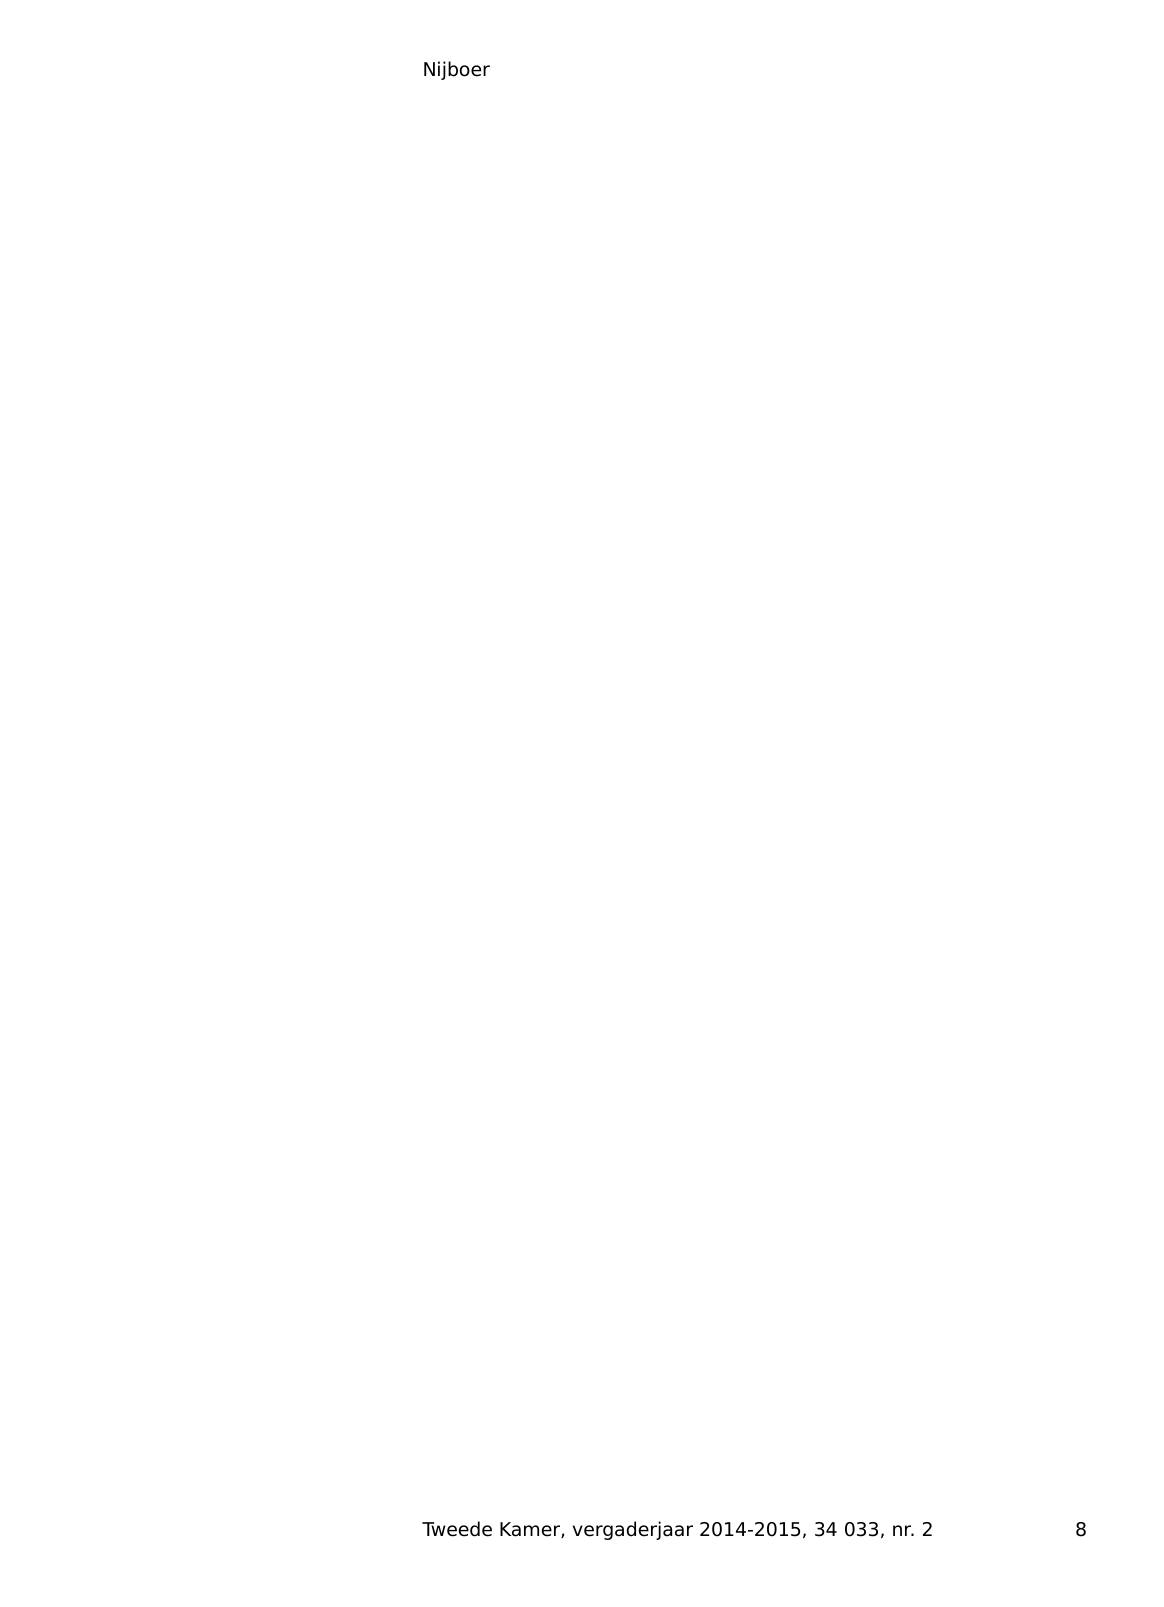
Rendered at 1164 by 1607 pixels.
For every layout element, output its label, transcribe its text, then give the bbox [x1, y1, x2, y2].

text Nijboer [422, 59, 1087, 81]
